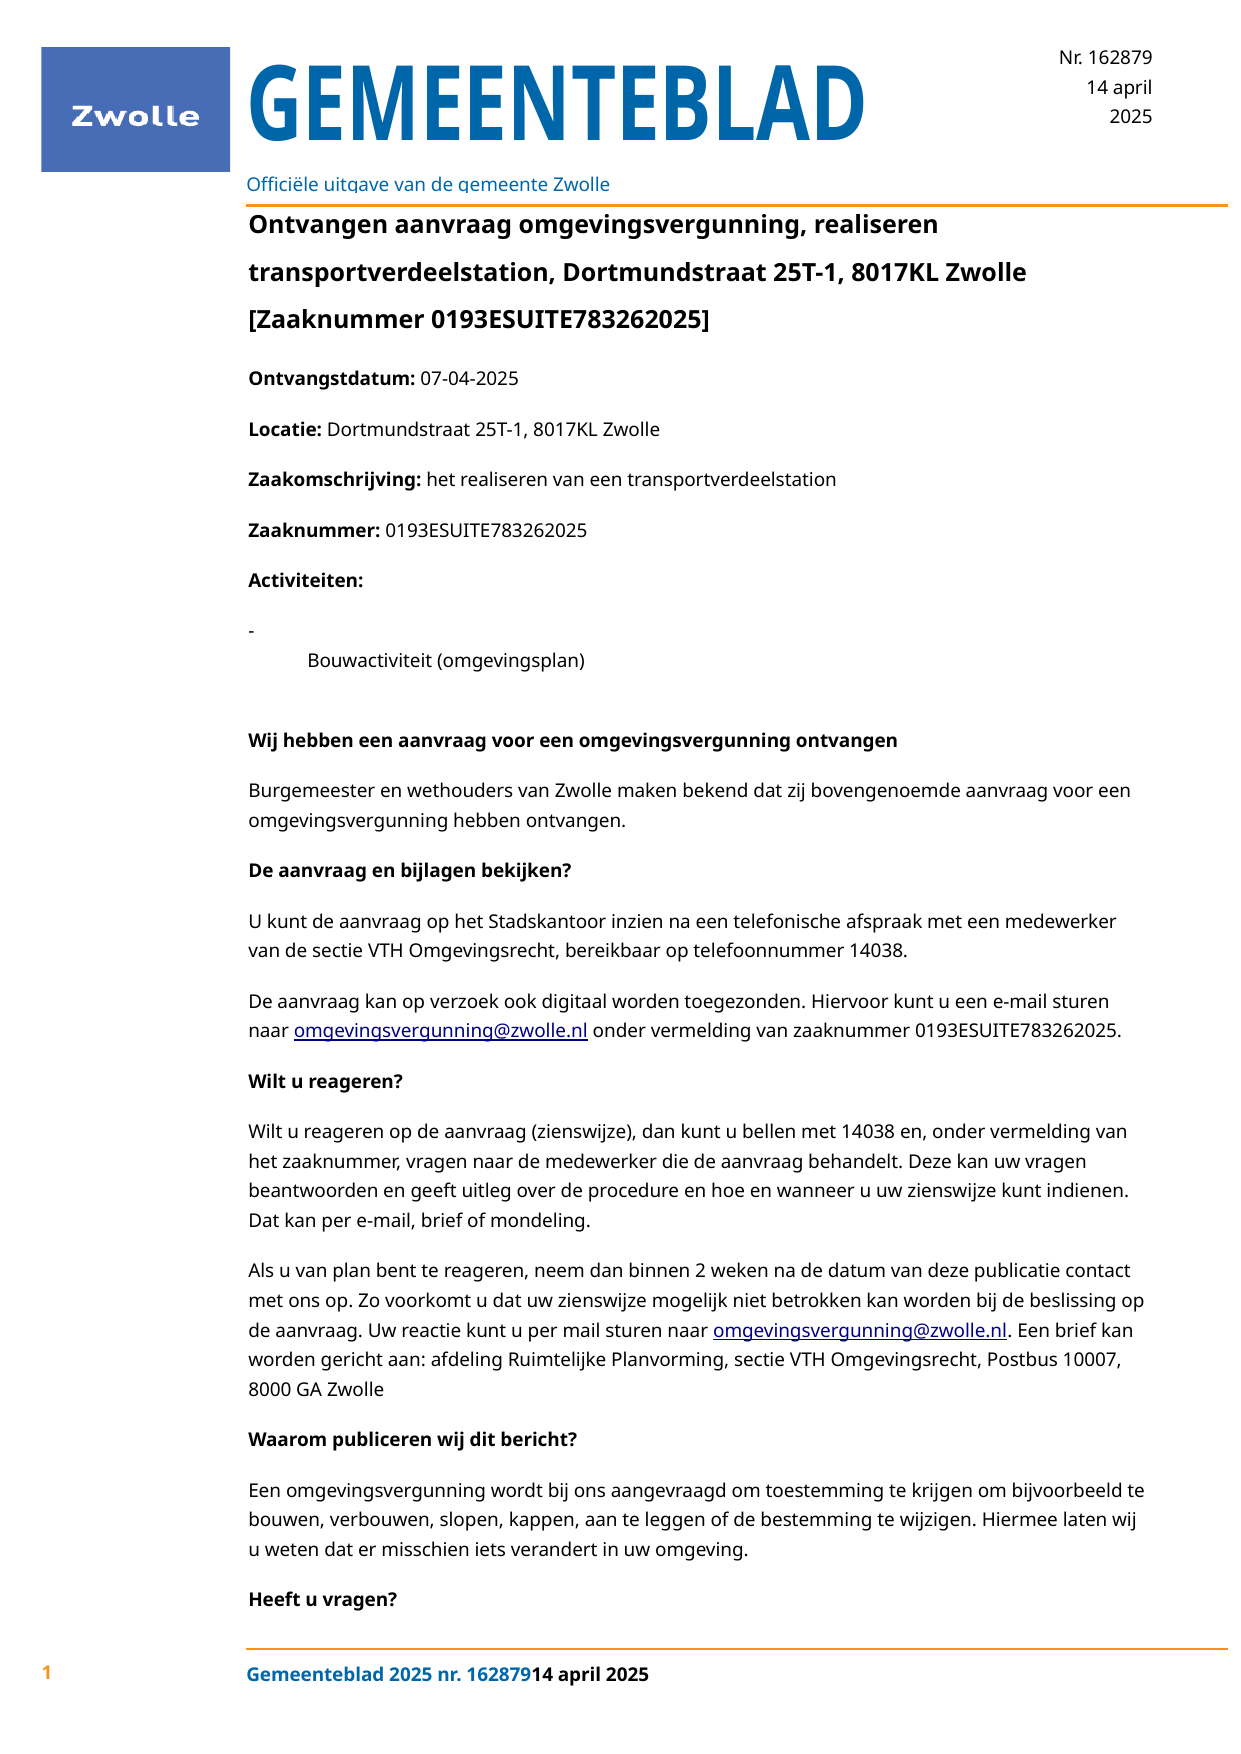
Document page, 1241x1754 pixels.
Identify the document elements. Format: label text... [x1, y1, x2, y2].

text Burgemeester en wethouders van Zwolle maken bekend dat zij bovengenoemde aanvraag voor een omgevingsvergunning hebben ontvangen. [248, 778, 1152, 833]
text Locatie: Dortmundstraat 25T-1, 8017KL Zwolle [248, 416, 1152, 442]
picture [41, 47, 231, 172]
text Wilt u reageren op de aanvraag (zienswijze), dan kunt u bellen met 14038 en, onder vermelding van het zaaknummer, vragen naar de medewerker die de aanvraag behandelt. Deze kan uw vragen beantwoorden en geeft uitleg over de procedure en hoe en wanneer u uw zienswijze kunt indienen. Dat kan per e-mail, brief of mondeling. [248, 1118, 1152, 1233]
text Heeft u vragen? [248, 1586, 1152, 1612]
list Bouwactiviteit (omgevingsplan) [248, 647, 1152, 673]
text De aanvraag kan op verzoek ook digitaal worden toegezonden. Hiervoor kunt u een e-mail sturen naar omgevingsvergunning@zwolle.nl onder vermelding van zaaknummer 0193ESUITE783262025. [248, 988, 1152, 1043]
text Zaaknummer: 0193ESUITE783262025 [248, 517, 1152, 542]
text De aanvraag en bijlagen bekijken? [248, 858, 1152, 883]
text Activiteiten: [248, 567, 1152, 593]
text Waarom publiceren wij dit bericht? [248, 1426, 1152, 1452]
text Als u van plan bent te reageren, neem dan binnen 2 weken na de datum van deze publicatie contact met ons op. Zo voorkomt u dat uw zienswijze mogelijk niet betrokken kan worden bij de beslissing op de aanvraag. Uw reactie kunt u per mail sturen naar omgevingsvergunning@zwolle.nl. Een brief kan worden gericht aan: afdeling Ruimtelijke Planvorming, sectie VTH Omgevingsrecht, Postbus 10007, 8000 GA Zwolle [248, 1258, 1152, 1402]
text Wilt u reageren? [248, 1068, 1152, 1094]
text Zaakomschrijving: het realiseren van een transportverdeelstation [248, 466, 1152, 492]
text Ontvangstdatum: 07-04-2025 [248, 366, 1152, 391]
text U kunt de aanvraag op het Stadskantoor inzien na een telefonische afspraak met een medewerker van de sectie VTH Omgevingsrecht, bereikbaar op telefoonnummer 14038. [248, 908, 1152, 963]
text Een omgevingsvergunning wordt bij ons aangevraagd om toestemming te krijgen om bijvoorbeeld te bouwen, verbouwen, slopen, kappen, aan te leggen of de bestemming te wijzigen. Hiermee laten wij u weten dat er misschien iets verandert in uw omgeving. [248, 1477, 1152, 1562]
text Ontvangen aanvraag omgevingsvergunning, realiseren transportverdeelstation, Dortmundstraat 25T-1, 8017KL Zwolle [Zaaknummer 0193ESUITE783262025] [248, 207, 1152, 336]
text Wij hebben een aanvraag voor een omgevingsvergunning ontvangen [248, 727, 1152, 753]
